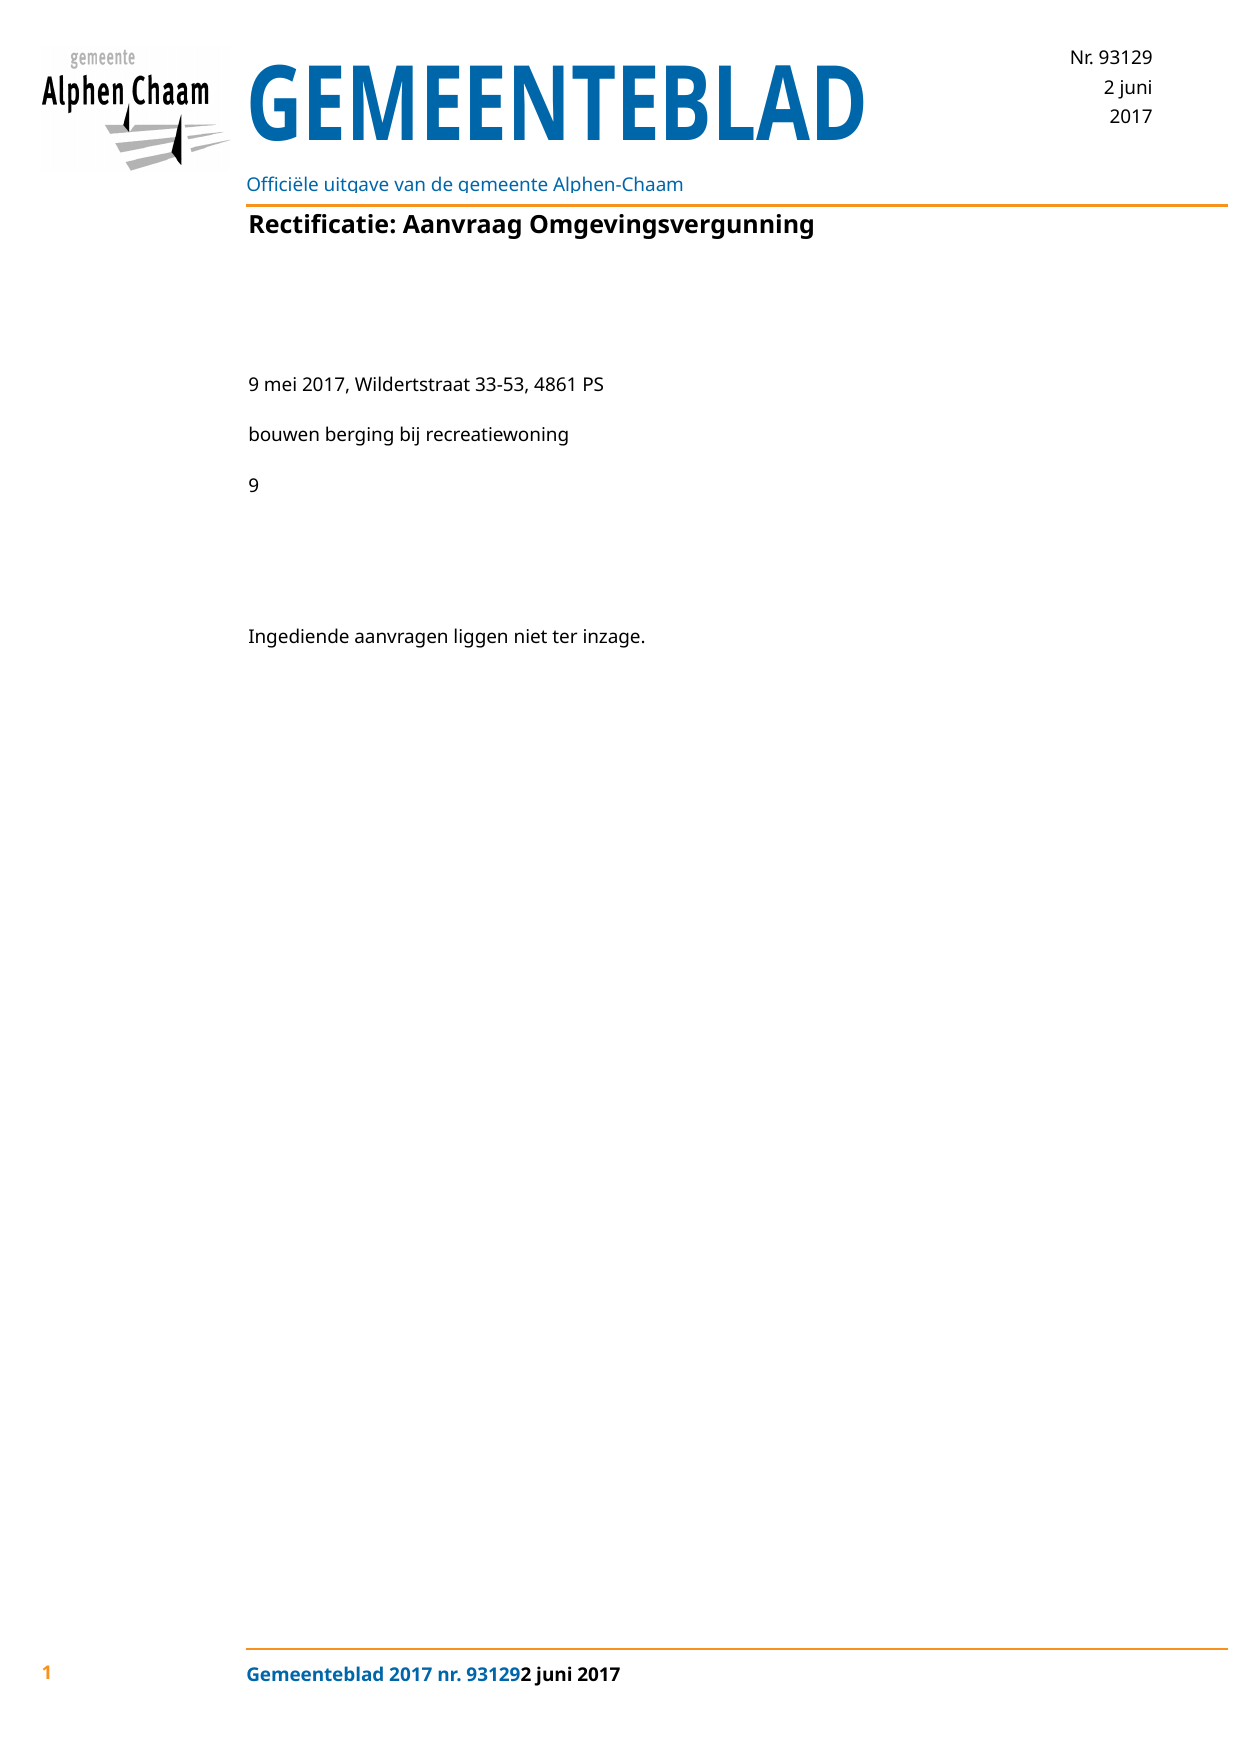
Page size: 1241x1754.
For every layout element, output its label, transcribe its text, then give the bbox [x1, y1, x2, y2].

text Ingediende aanvragen liggen niet ter inzage. [248, 623, 1152, 649]
text 9 [248, 472, 1152, 498]
text bouwen berging bij recreatiewoning [248, 422, 1152, 447]
text Rectificatie: Aanvraag Omgevingsvergunning [248, 207, 1152, 241]
picture [41, 47, 231, 172]
text 9 mei 2017, Wildertstraat 33-53, 4861 PS [248, 371, 1152, 397]
